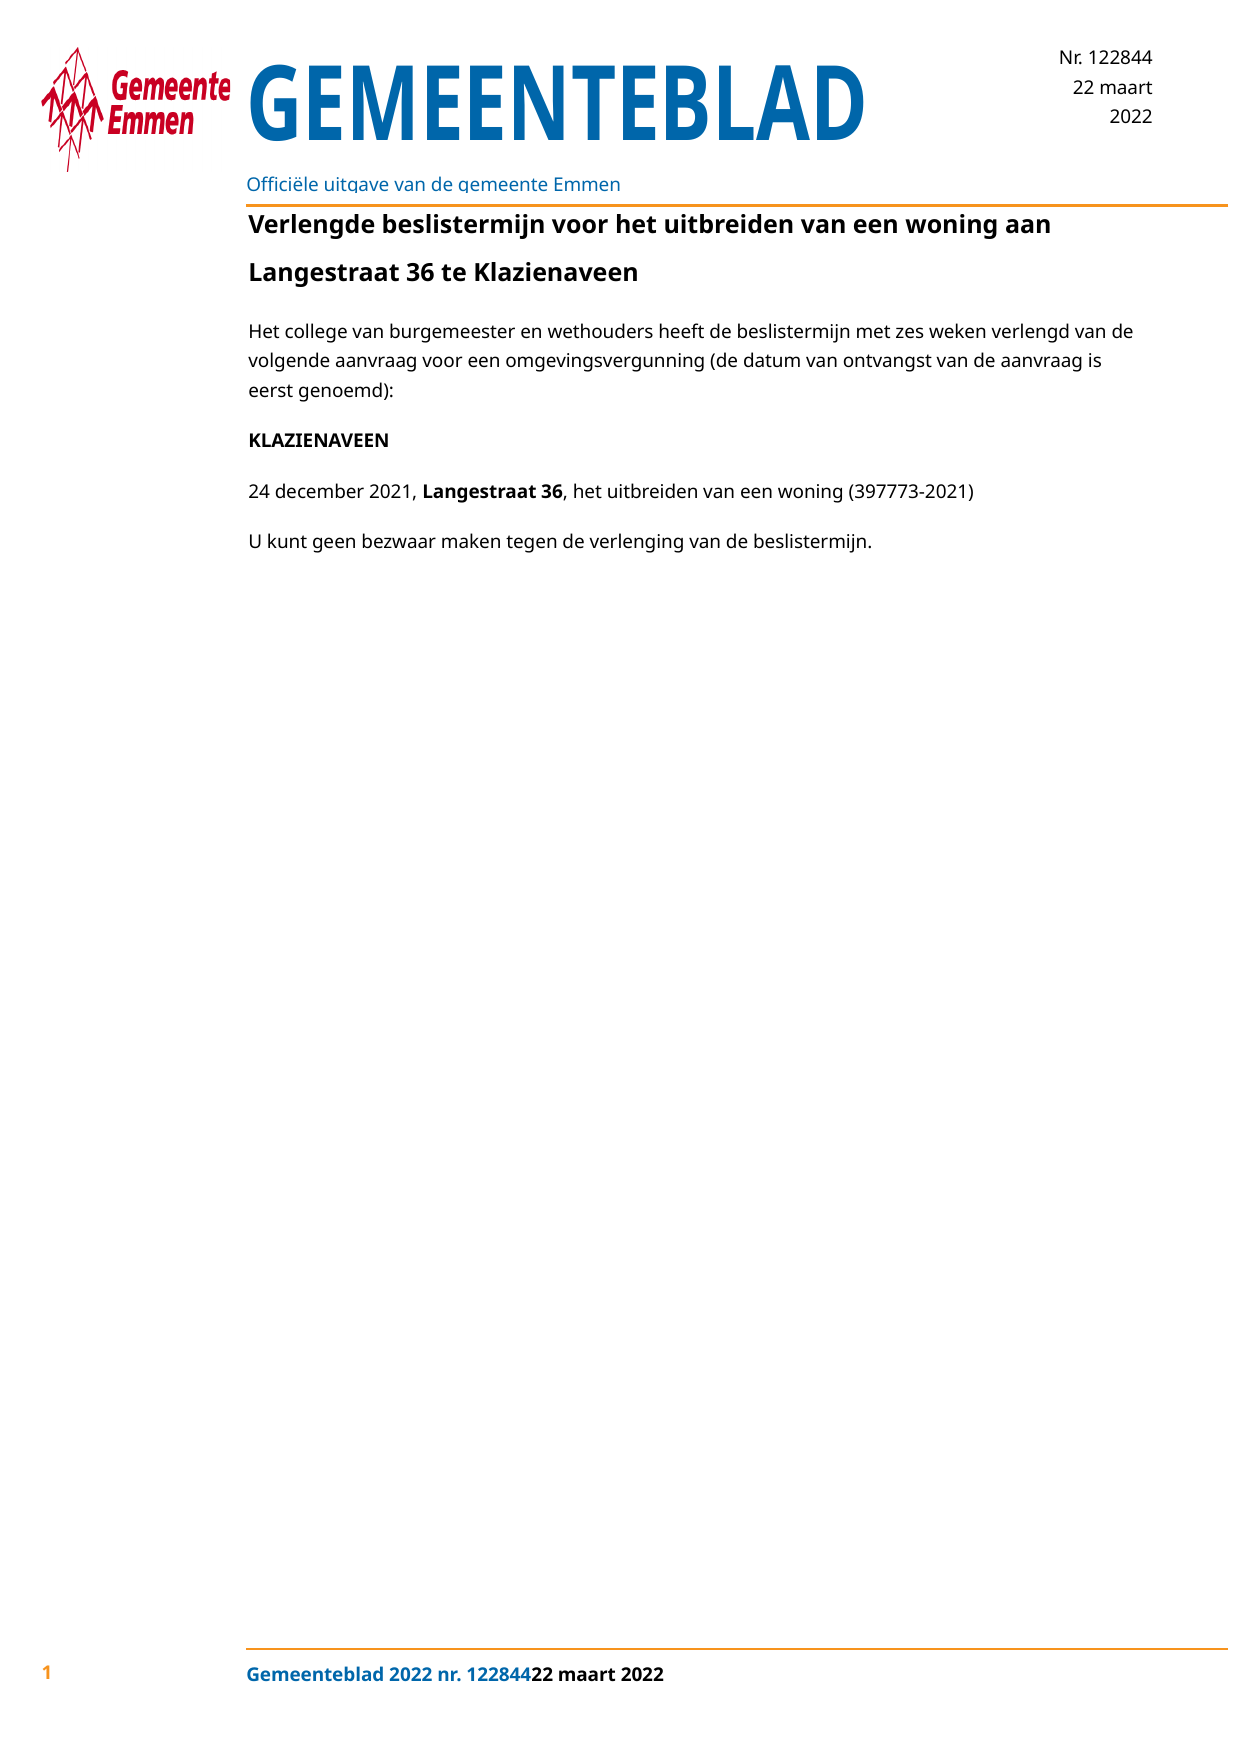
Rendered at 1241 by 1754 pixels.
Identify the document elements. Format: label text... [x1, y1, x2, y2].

picture [41, 47, 231, 172]
text Het college van burgemeester en wethouders heeft de beslistermijn met zes weken verlengd van de volgende aanvraag voor een omgevingsvergunning (de datum van ontvangst van de aanvraag is eerst genoemd): [248, 318, 1152, 403]
text Verlengde beslistermijn voor het uitbreiden van een woning aan Langestraat 36 te Klazienaveen [248, 207, 1152, 288]
text 24 december 2021, Langestraat 36, het uitbreiden van een woning (397773-2021) [248, 478, 1152, 504]
text U kunt geen bezwaar maken tegen de verlenging van de beslistermijn. [248, 528, 1152, 554]
text KLAZIENAVEEN [248, 427, 1152, 453]
